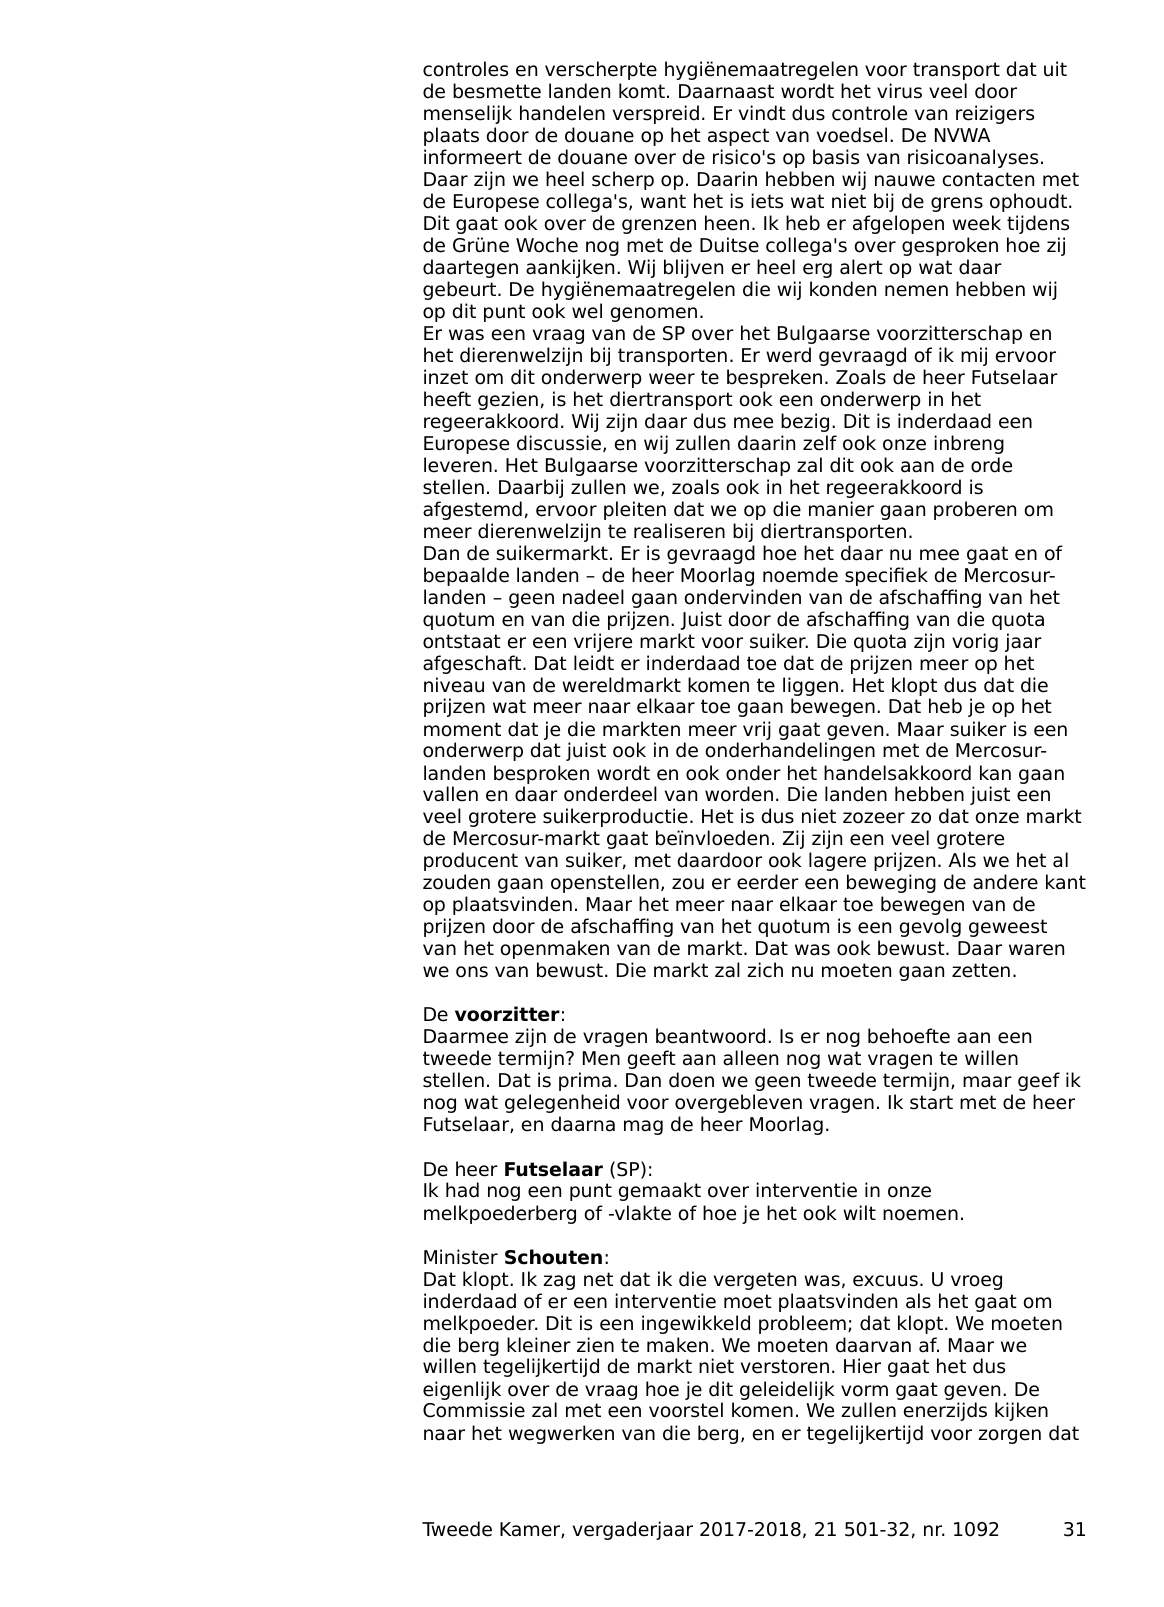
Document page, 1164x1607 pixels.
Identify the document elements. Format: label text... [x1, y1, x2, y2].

text De heer Futselaar (SP): [422, 1158, 1087, 1180]
text controles en verscherpte hygiënemaatregelen voor transport dat uit de besmette landen komt. Daarnaast wordt het virus veel door menselijk handelen verspreid. Er vindt dus controle van reizigers plaats door de douane op het aspect van voedsel. De NVWA informeert de douane over de risico's op basis van risicoanalyses. Daar zijn we heel scherp op. Daarin hebben wij nauwe contacten met de Europese collega's, want het is iets wat niet bij de grens ophoudt. Dit gaat ook over de grenzen heen. Ik heb er afgelopen week tijdens de Grüne Woche nog met de Duitse collega's over gesproken hoe zij daartegen aankijken. Wij blijven er heel erg alert op wat daar gebeurt. De hygiënemaatregelen die wij konden nemen hebben wij op dit punt ook wel genomen. [422, 59, 1087, 323]
text Ik had nog een punt gemaakt over interventie in onze melkpoederberg of -vlakte of hoe je het ook wilt noemen. [422, 1180, 1087, 1224]
text Er was een vraag van de SP over het Bulgaarse voorzitterschap en het dierenwelzijn bij transporten. Er werd gevraagd of ik mij ervoor inzet om dit onderwerp weer te bespreken. Zoals de heer Futselaar heeft gezien, is het diertransport ook een onderwerp in het regeerakkoord. Wij zijn daar dus mee bezig. Dit is inderdaad een Europese discussie, en wij zullen daarin zelf ook onze inbreng leveren. Het Bulgaarse voorzitterschap zal dit ook aan de orde stellen. Daarbij zullen we, zoals ook in het regeerakkoord is afgestemd, ervoor pleiten dat we op die manier gaan proberen om meer dierenwelzijn te realiseren bij diertransporten. [422, 323, 1087, 543]
text De voorzitter: [422, 1004, 1087, 1026]
text Dan de suikermarkt. Er is gevraagd hoe het daar nu mee gaat en of bepaalde landen – de heer Moorlag noemde specifiek de Mercosur-landen – geen nadeel gaan ondervinden van de afschaffing van het quotum en van die prijzen. Juist door de afschaffing van die quota ontstaat er een vrijere markt voor suiker. Die quota zijn vorig jaar afgeschaft. Dat leidt er inderdaad toe dat de prijzen meer op het niveau van de wereldmarkt komen te liggen. Het klopt dus dat die prijzen wat meer naar elkaar toe gaan bewegen. Dat heb je op het moment dat je die markten meer vrij gaat geven. Maar suiker is een onderwerp dat juist ook in de onderhandelingen met de Mercosur-landen besproken wordt en ook onder het handelsakkoord kan gaan vallen en daar onderdeel van worden. Die landen hebben juist een veel grotere suikerproductie. Het is dus niet zozeer zo dat onze markt de Mercosur-markt gaat beïnvloeden. Zij zijn een veel grotere producent van suiker, met daardoor ook lagere prijzen. Als we het al zouden gaan openstellen, zou er eerder een beweging de andere kant op plaatsvinden. Maar het meer naar elkaar toe bewegen van de prijzen door de afschaffing van het quotum is een gevolg geweest van het openmaken van de markt. Dat was ook bewust. Daar waren we ons van bewust. Die markt zal zich nu moeten gaan zetten. [422, 543, 1087, 982]
text Daarmee zijn de vragen beantwoord. Is er nog behoefte aan een tweede termijn? Men geeft aan alleen nog wat vragen te willen stellen. Dat is prima. Dan doen we geen tweede termijn, maar geef ik nog wat gelegenheid voor overgebleven vragen. Ik start met de heer Futselaar, en daarna mag de heer Moorlag. [422, 1026, 1087, 1136]
text Dat klopt. Ik zag net dat ik die vergeten was, excuus. U vroeg inderdaad of er een interventie moet plaatsvinden als het gaat om melkpoeder. Dit is een ingewikkeld probleem; dat klopt. We moeten die berg kleiner zien te maken. We moeten daarvan af. Maar we willen tegelijkertijd de markt niet verstoren. Hier gaat het dus eigenlijk over de vraag hoe je dit geleidelijk vorm gaat geven. De Commissie zal met een voorstel komen. We zullen enerzijds kijken naar het wegwerken van die berg, en er tegelijkertijd voor zorgen dat [422, 1268, 1087, 1444]
text Minister Schouten: [422, 1247, 1087, 1268]
